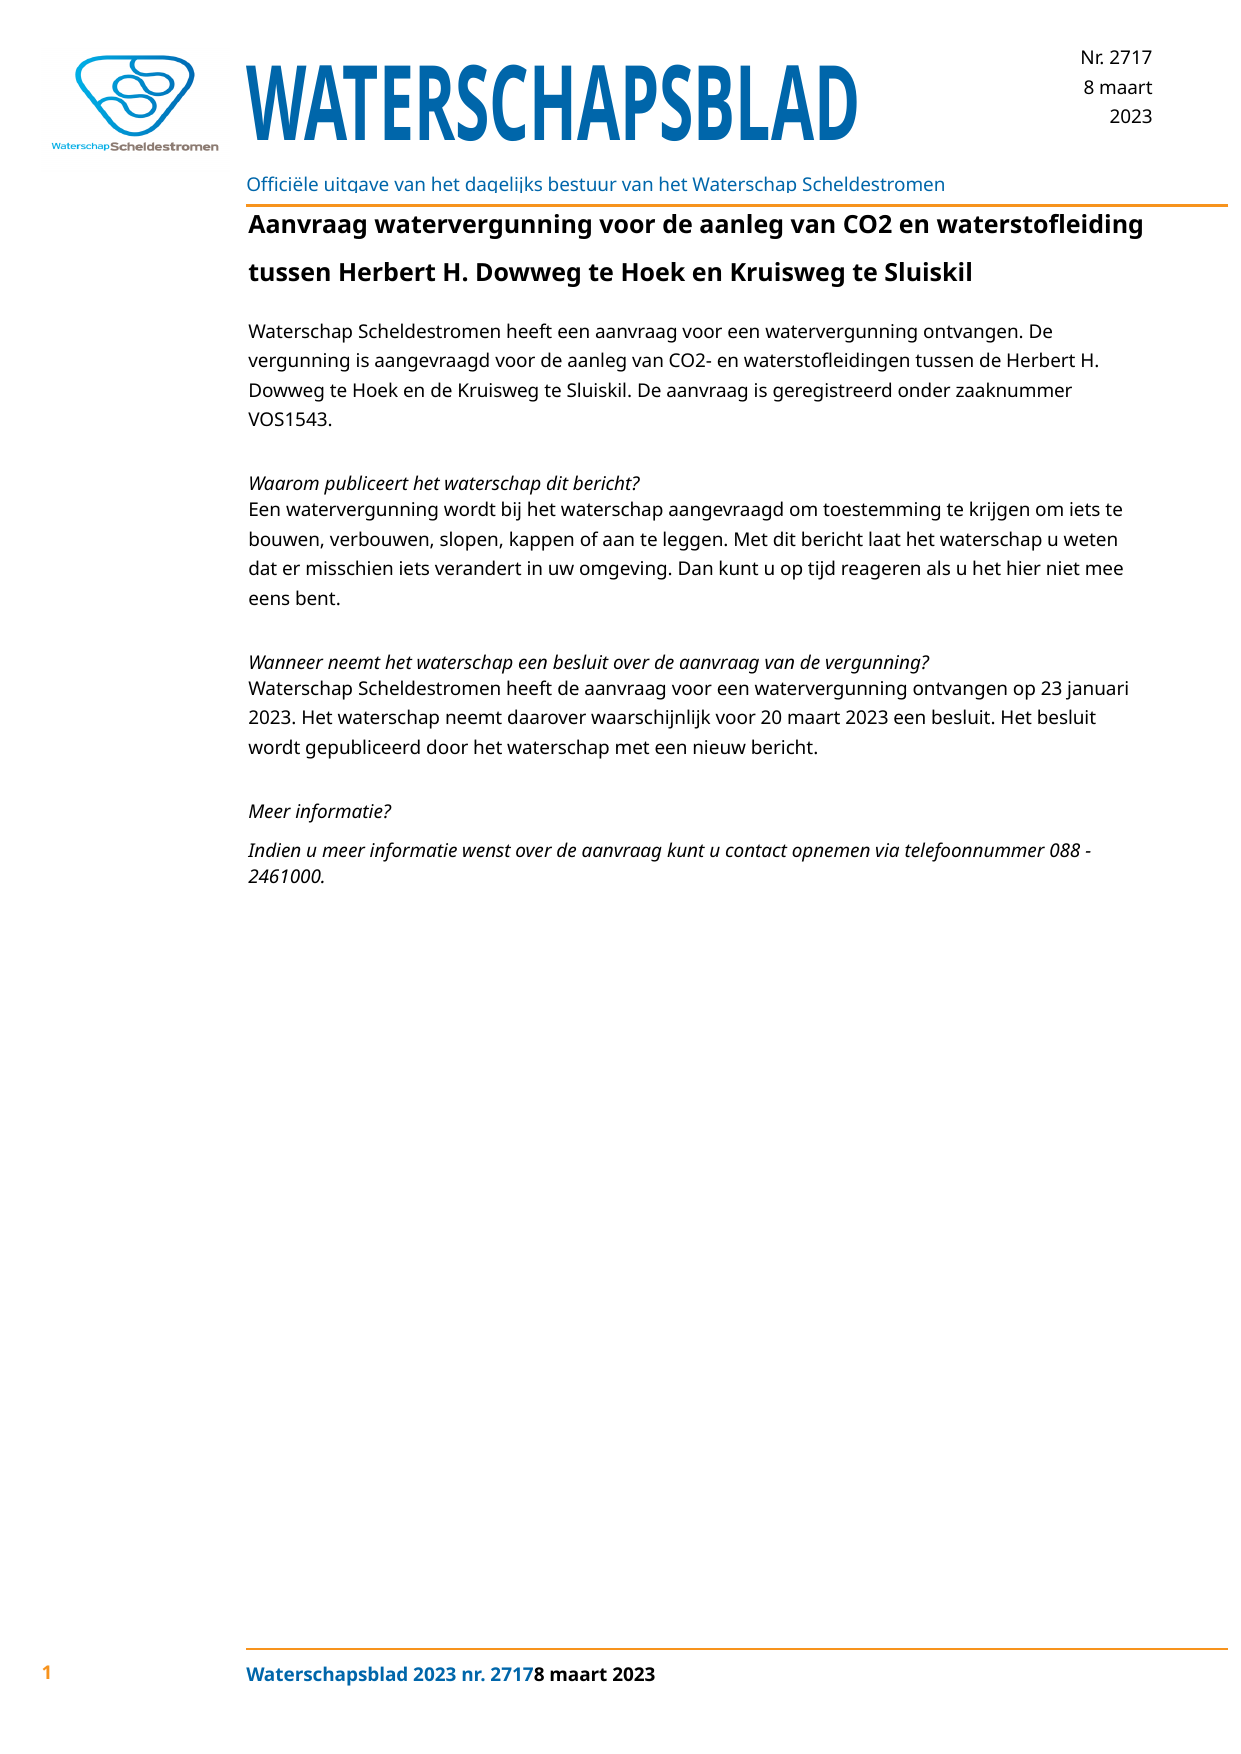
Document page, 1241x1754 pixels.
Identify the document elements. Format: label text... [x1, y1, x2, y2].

text Waarom publiceert het waterschap dit bericht? [248, 471, 1152, 496]
text Meer informatie? [248, 798, 1152, 824]
text Aanvraag watervergunning voor de aanleg van CO2 en waterstofleiding tussen Herbert H. Dowweg te Hoek en Kruisweg te Sluiskil [248, 207, 1152, 288]
text Waterschap Scheldestromen heeft de aanvraag voor een watervergunning ontvangen op 23 januari 2023. Het waterschap neemt daarover waarschijnlijk voor 20 maart 2023 een besluit. Het besluit wordt gepubliceerd door het waterschap met een nieuw bericht. [248, 675, 1152, 760]
text Waterschap Scheldestromen heeft een aanvraag voor een watervergunning ontvangen. De vergunning is aangevraagd voor de aanleg van CO2- en waterstofleidingen tussen de Herbert H. Dowweg te Hoek en de Kruisweg te Sluiskil. De aanvraag is geregistreerd onder zaaknummer VOS1543. [248, 318, 1152, 432]
text Een watervergunning wordt bij het waterschap aangevraagd om toestemming te krijgen om iets te bouwen, verbouwen, slopen, kappen of aan te leggen. Met dit bericht laat het waterschap u weten dat er misschien iets verandert in uw omgeving. Dan kunt u op tijd reageren als u het hier niet mee eens bent. [248, 496, 1152, 611]
text Wanneer neemt het waterschap een besluit over de aanvraag van de vergunning? [248, 649, 1152, 675]
picture [41, 47, 231, 172]
text Indien u meer informatie wenst over de aanvraag kunt u contact opnemen via telefoonnummer 088 - 2461000. [248, 837, 1152, 889]
